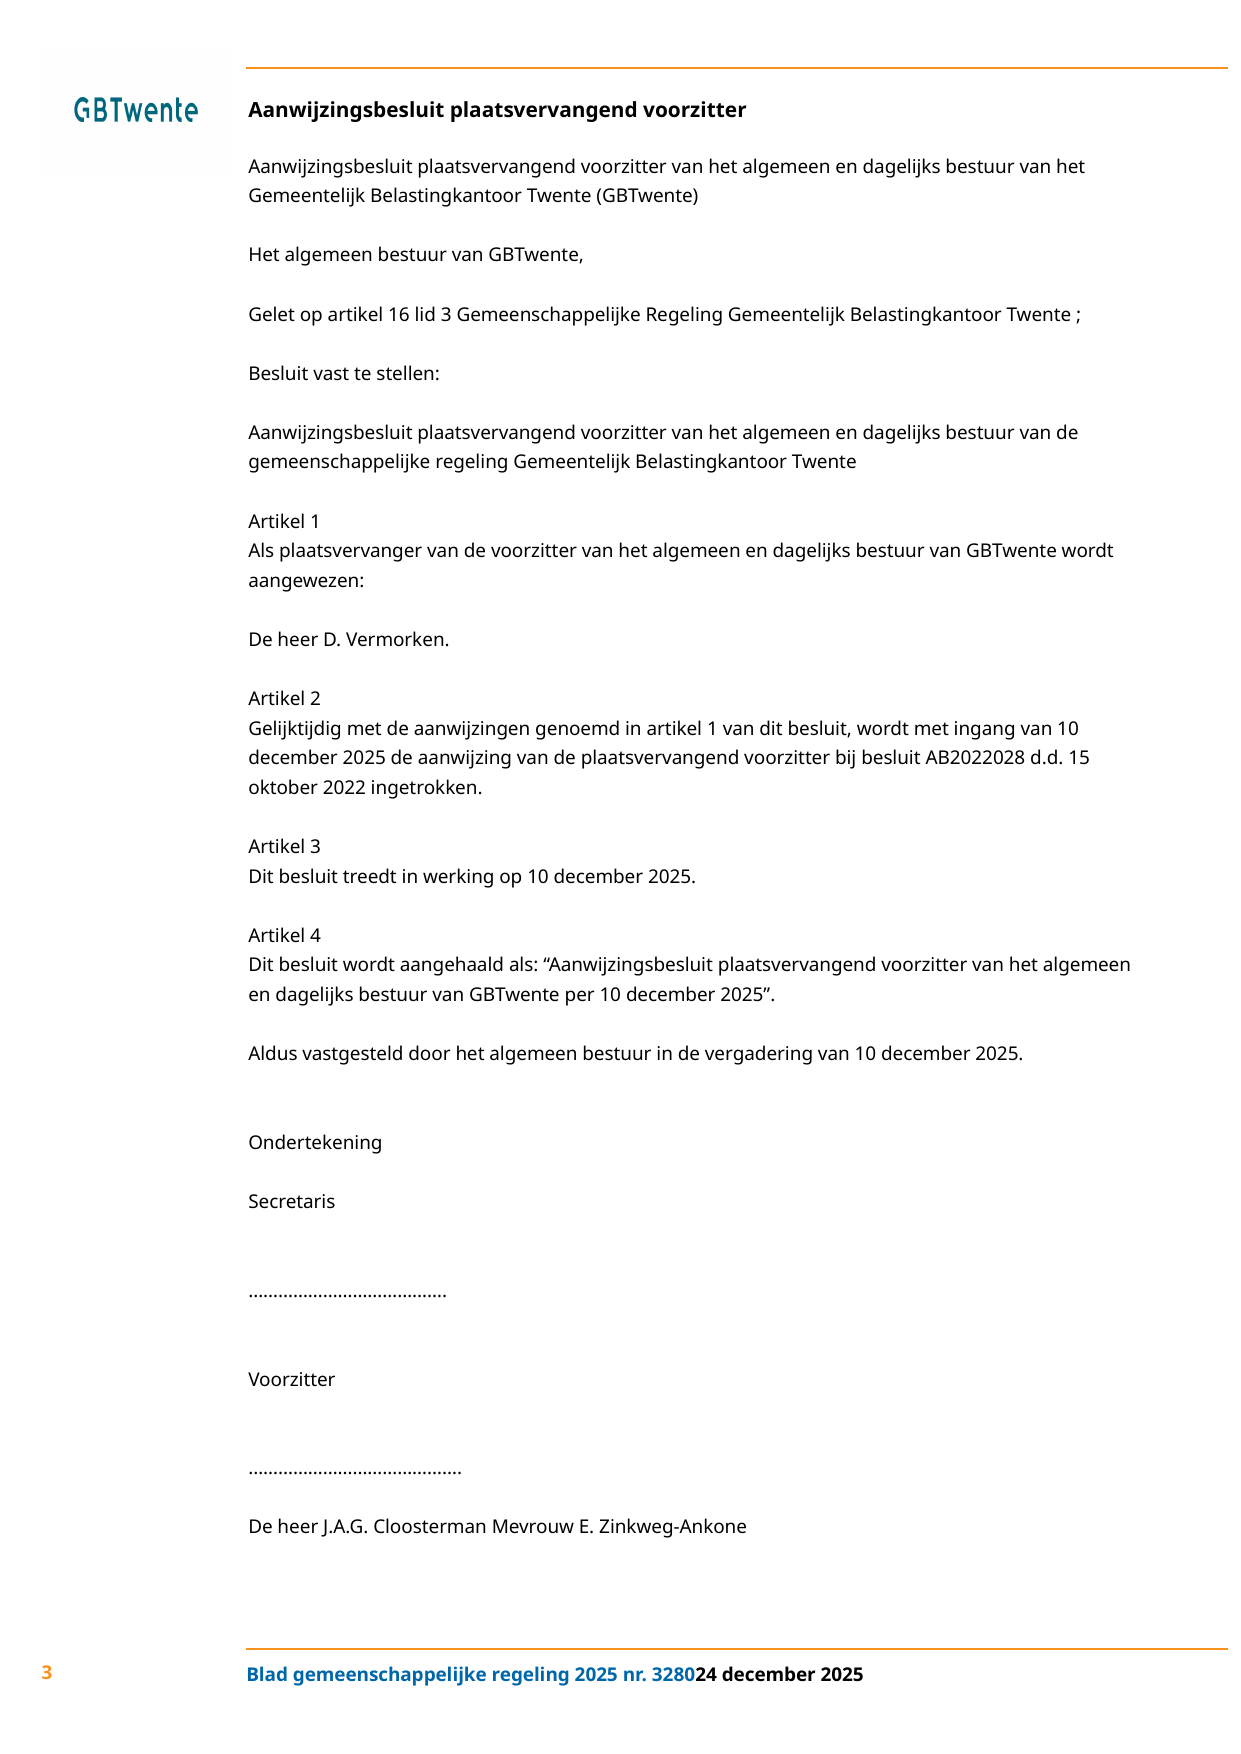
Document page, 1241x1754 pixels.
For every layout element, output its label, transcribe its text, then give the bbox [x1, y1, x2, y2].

picture [41, 47, 231, 172]
text Artikel 4 [248, 922, 1152, 948]
text Aanwijzingsbesluit plaatsvervangend voorzitter van het algemeen en dagelijks bestuur van het Gemeentelijk Belastingkantoor Twente (GBTwente) [248, 153, 1152, 208]
text Dit besluit treedt in werking op 10 december 2025. [248, 863, 1152, 889]
text Het algemeen bestuur van GBTwente, [248, 242, 1152, 267]
text Artikel 3 [248, 833, 1152, 859]
text Voorzitter [248, 1366, 1152, 1392]
text De heer J.A.G. Cloosterman Mevrouw E. Zinkweg-Ankone [248, 1514, 1152, 1539]
text Ondertekening [248, 1129, 1152, 1155]
text De heer D. Vermorken. [248, 626, 1152, 652]
text Besluit vast te stellen: [248, 360, 1152, 386]
text Gelijktijdig met de aanwijzingen genoemd in artikel 1 van dit besluit, wordt met ingang van 10 december 2025 de aanwijzing van de plaatsvervangend voorzitter bij besluit AB2022028 d.d. 15 oktober 2022 ingetrokken. [248, 715, 1152, 800]
text Dit besluit wordt aangehaald als: “Aanwijzingsbesluit plaatsvervangend voorzitter van het algemeen en dagelijks bestuur van GBTwente per 10 december 2025”. [248, 952, 1152, 1007]
text Aanwijzingsbesluit plaatsvervangend voorzitter van het algemeen en dagelijks bestuur van de gemeenschappelijke regeling Gemeentelijk Belastingkantoor Twente [248, 419, 1152, 474]
text Gelet op artikel 16 lid 3 Gemeenschappelijke Regeling Gemeentelijk Belastingkantoor Twente ; [248, 301, 1152, 327]
text Artikel 1 [248, 508, 1152, 534]
text Secretaris [248, 1188, 1152, 1214]
text Aldus vastgesteld door het algemeen bestuur in de vergadering van 10 december 2025. [248, 1040, 1152, 1066]
text Als plaatsvervanger van de voorzitter van het algemeen en dagelijks bestuur van GBTwente wordt aangewezen: [248, 537, 1152, 593]
text ……………………………………. [248, 1454, 1152, 1480]
text Artikel 2 [248, 685, 1152, 711]
text Aanwijzingsbesluit plaatsvervangend voorzitter [248, 95, 1152, 123]
text …………………………………. [248, 1277, 1152, 1303]
